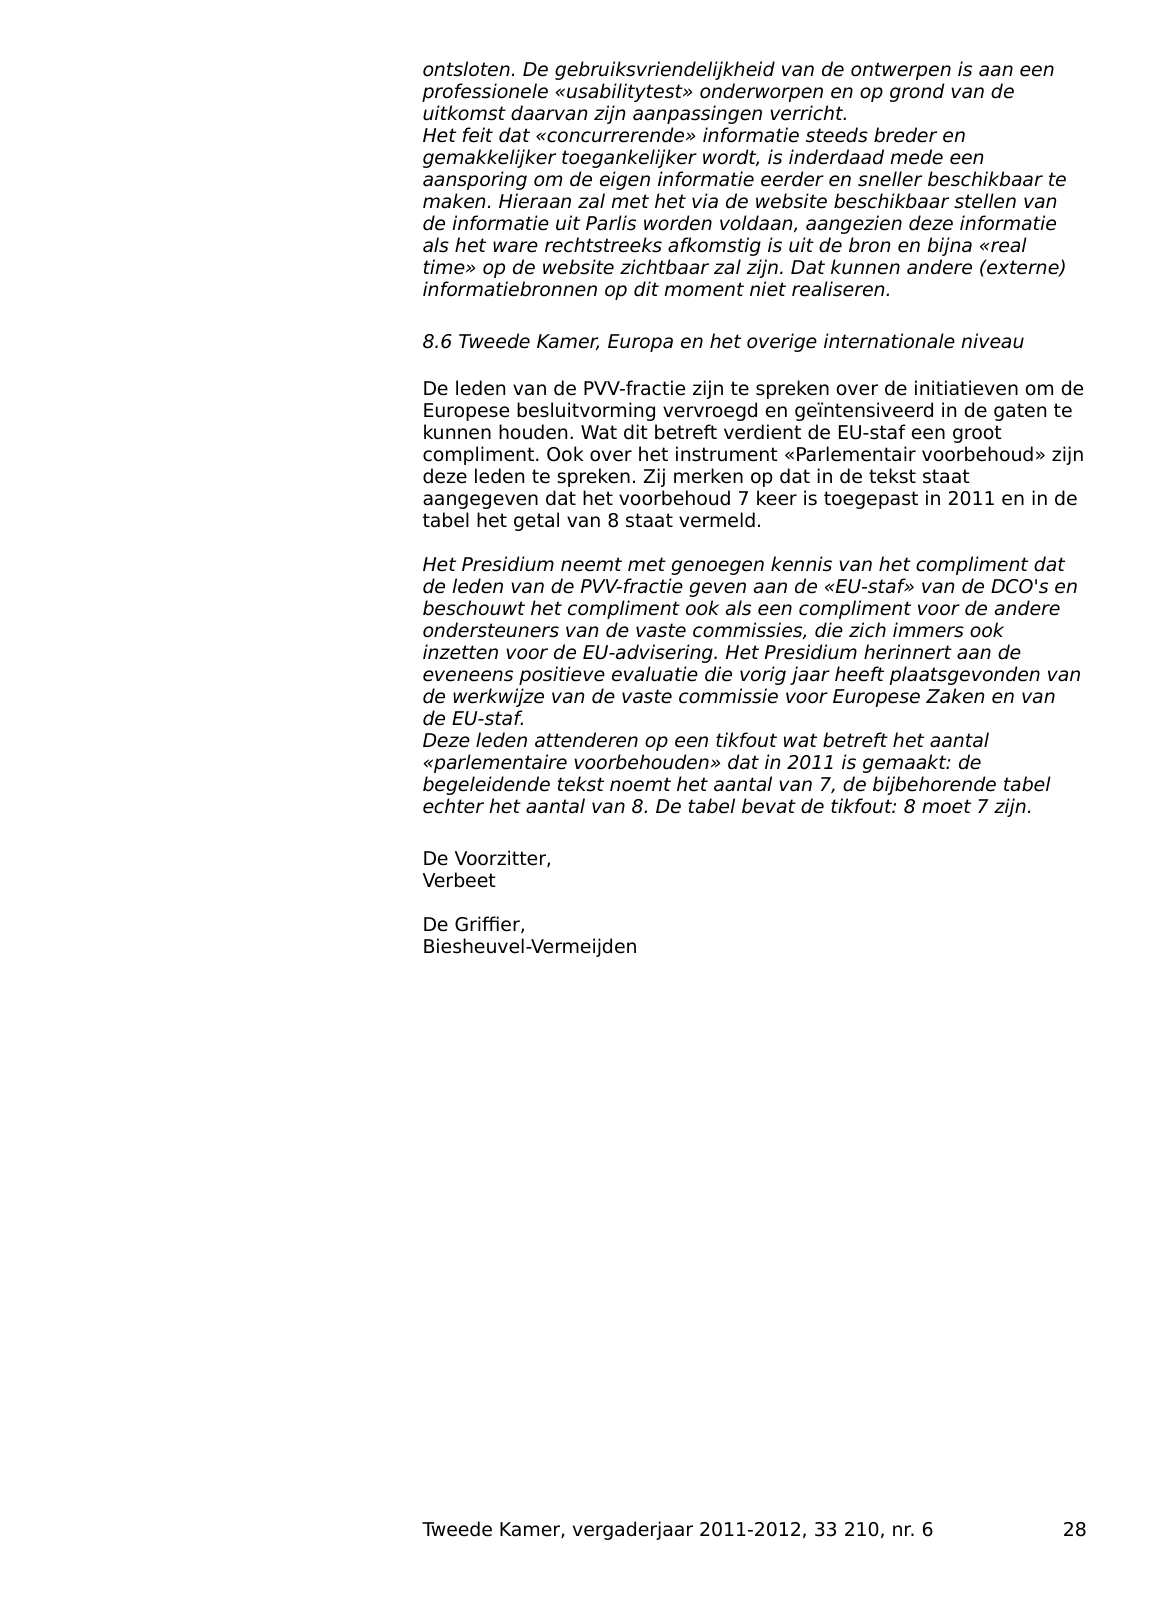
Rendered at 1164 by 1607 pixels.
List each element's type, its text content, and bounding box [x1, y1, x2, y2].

text De Griffier, Biesheuvel-Vermeijden [422, 914, 1087, 958]
text Het Presidium neemt met genoegen kennis van het compliment dat de leden van de PVV-fractie geven aan de «EU-staf» van de DCO's en beschouwt het compliment ook als een compliment voor de andere ondersteuners van de vaste commissies, die zich immers ook inzetten voor de EU-advisering. Het Presidium herinnert aan de eveneens positieve evaluatie die vorig jaar heeft plaatsgevonden van de werkwijze van de vaste commissie voor Europese Zaken en van de EU-staf. [422, 554, 1087, 730]
text ontsloten. De gebruiksvriendelijkheid van de ontwerpen is aan een professionele «usabilitytest» onderworpen en op grond van de uitkomst daarvan zijn aanpassingen verricht. [422, 59, 1087, 125]
text De leden van de PVV-fractie zijn te spreken over de initiatieven om de Europese besluitvorming vervroegd en geïntensiveerd in de gaten te kunnen houden. Wat dit betreft verdient de EU-staf een groot compliment. Ook over het instrument «Parlementair voorbehoud» zijn deze leden te spreken. Zij merken op dat in de tekst staat aangegeven dat het voorbehoud 7 keer is toegepast in 2011 en in de tabel het getal van 8 staat vermeld. [422, 378, 1087, 532]
text Deze leden attenderen op een tikfout wat betreft het aantal «parlementaire voorbehouden» dat in 2011 is gemaakt: de begeleidende tekst noemt het aantal van 7, de bijbehorende tabel echter het aantal van 8. De tabel bevat de tikfout: 8 moet 7 zijn. [422, 730, 1087, 818]
text De Voorzitter, Verbeet [422, 848, 1087, 892]
text Het feit dat «concurrerende» informatie steeds breder en gemakkelijker toegankelijker wordt, is inderdaad mede een aansporing om de eigen informatie eerder en sneller beschikbaar te maken. Hieraan zal met het via de website beschikbaar stellen van de informatie uit Parlis worden voldaan, aangezien deze informatie als het ware rechtstreeks afkomstig is uit de bron en bijna «real time» op de website zichtbaar zal zijn. Dat kunnen andere (externe) informatiebronnen op dit moment niet realiseren. [422, 125, 1087, 301]
subtitle 8.6 Tweede Kamer, Europa en het overige internationale niveau [422, 331, 1087, 353]
